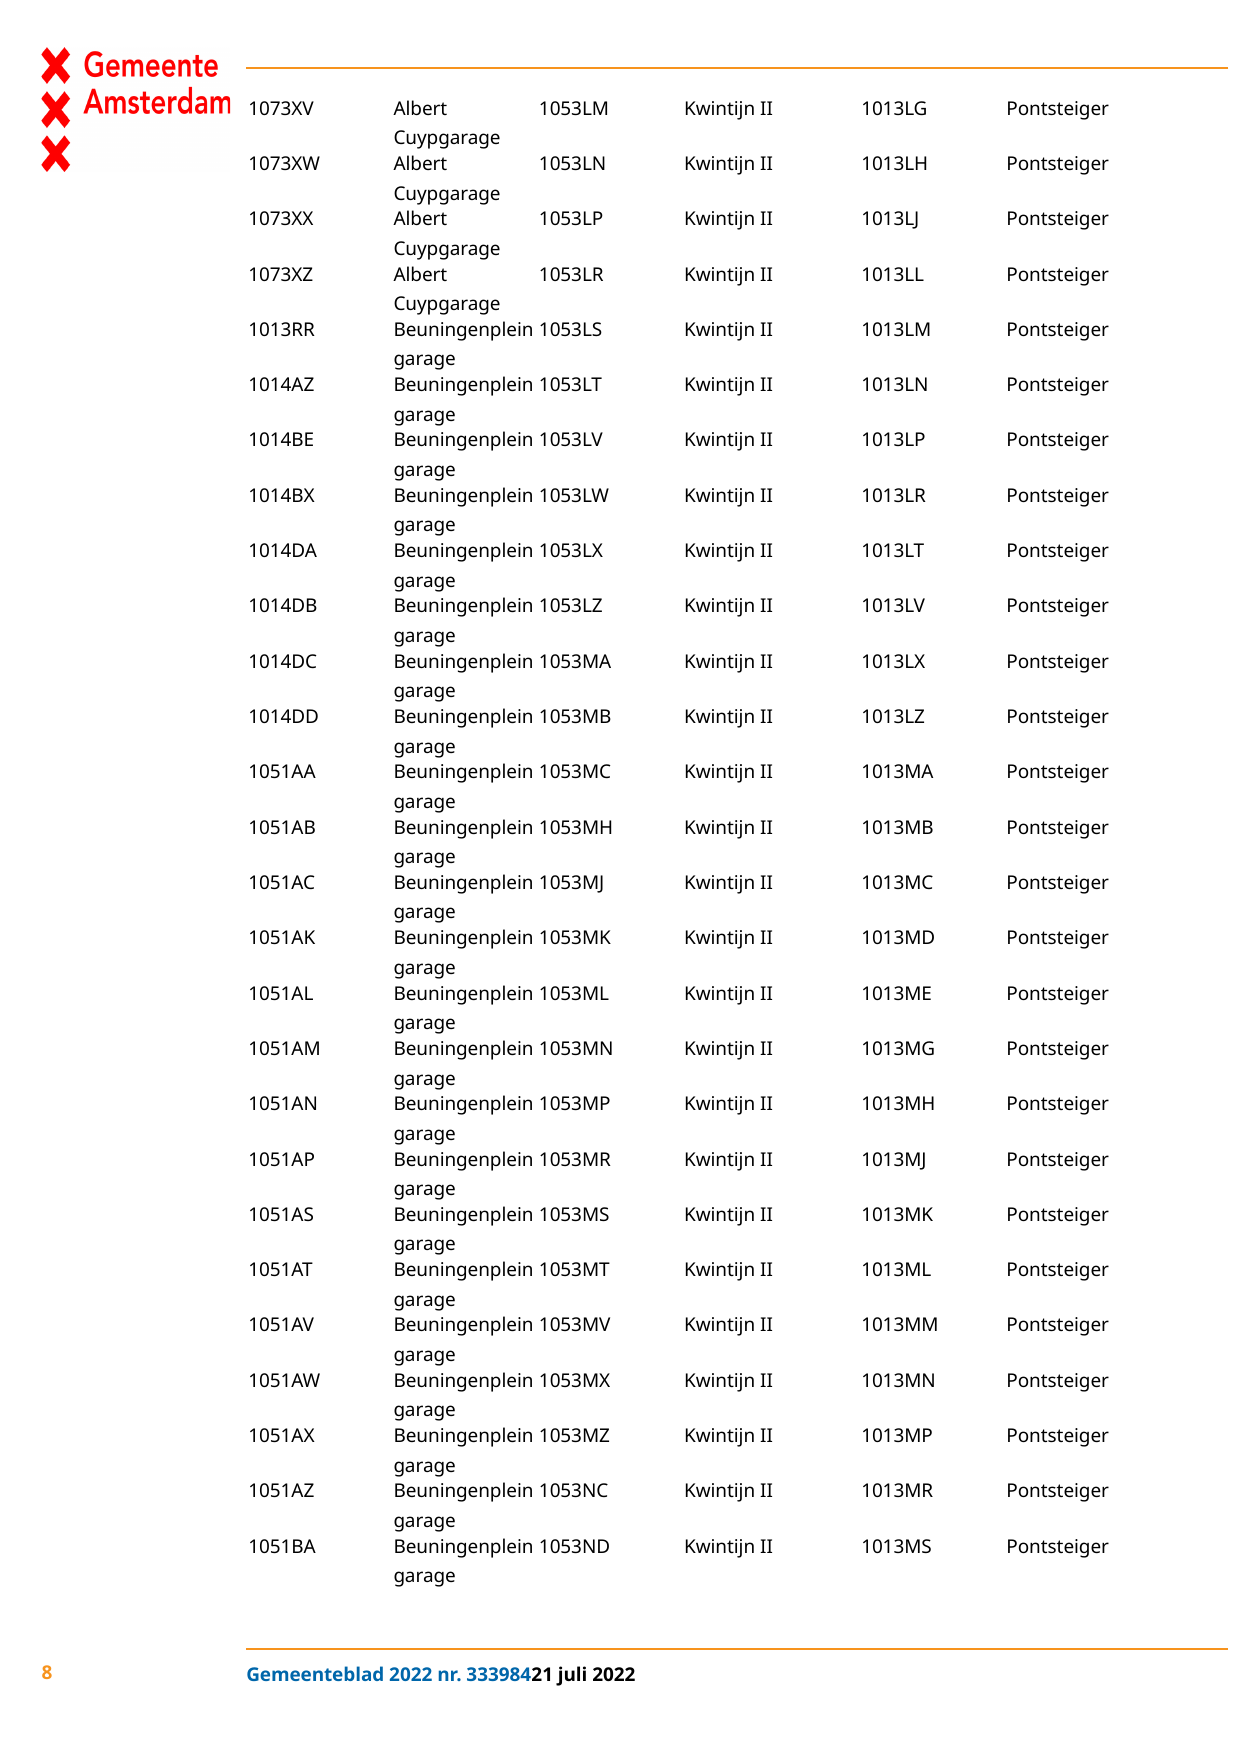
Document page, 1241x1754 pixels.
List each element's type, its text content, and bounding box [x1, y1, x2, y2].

table_cell 1073XV [248, 95, 393, 150]
table_cell Pontsteiger [1006, 261, 1152, 316]
table_cell Kwintijn II [684, 925, 861, 980]
table_cell Kwintijn II [684, 1478, 861, 1533]
table_cell 1053MR [539, 1146, 684, 1201]
table_cell 1013MG [861, 1035, 1006, 1090]
table_cell Beuningenplein garage [393, 648, 539, 703]
table_cell Pontsteiger [1006, 205, 1152, 261]
table_cell Kwintijn II [684, 1312, 861, 1367]
table_cell 1051AB [248, 814, 393, 869]
table_cell Beuningenplein garage [393, 703, 539, 758]
table_cell Pontsteiger [1006, 593, 1152, 648]
table_cell Pontsteiger [1006, 648, 1152, 703]
table_cell Beuningenplein garage [393, 537, 539, 593]
table_cell 1013MC [861, 869, 1006, 924]
table_cell Kwintijn II [684, 482, 861, 537]
table_cell 1013ML [861, 1256, 1006, 1312]
table_cell Pontsteiger [1006, 482, 1152, 537]
table_cell 1013MB [861, 814, 1006, 869]
table_cell Kwintijn II [684, 814, 861, 869]
table_cell Pontsteiger [1006, 1146, 1152, 1201]
table_cell 1051AX [248, 1422, 393, 1478]
table_cell 1013LN [861, 371, 1006, 427]
table_cell Beuningenplein garage [393, 925, 539, 980]
table_cell 1013MM [861, 1312, 1006, 1367]
table_cell Beuningenplein garage [393, 316, 539, 371]
table_cell Beuningenplein garage [393, 980, 539, 1035]
table_cell Beuningenplein garage [393, 1256, 539, 1312]
table_cell Pontsteiger [1006, 925, 1152, 980]
table_cell 1053MN [539, 1035, 684, 1090]
table_cell 1053LS [539, 316, 684, 371]
table_cell Kwintijn II [684, 316, 861, 371]
table_cell 1051BA [248, 1533, 393, 1588]
table_cell 1013MD [861, 925, 1006, 980]
table_cell 1013LR [861, 482, 1006, 537]
table_cell 1053LZ [539, 593, 684, 648]
table_cell 1051AC [248, 869, 393, 924]
table_cell 1053MV [539, 1312, 684, 1367]
table_cell Beuningenplein garage [393, 1422, 539, 1478]
table_cell 1051AA [248, 759, 393, 814]
table_cell Pontsteiger [1006, 1533, 1152, 1588]
table_cell Beuningenplein garage [393, 1201, 539, 1256]
table_cell Kwintijn II [684, 1035, 861, 1090]
table_cell 1014DC [248, 648, 393, 703]
table_cell Beuningenplein garage [393, 814, 539, 869]
table_cell 1073XX [248, 205, 393, 261]
table_cell 1051AW [248, 1367, 393, 1422]
table_cell Kwintijn II [684, 537, 861, 593]
table_cell Kwintijn II [684, 759, 861, 814]
table_cell Pontsteiger [1006, 869, 1152, 924]
table_cell Pontsteiger [1006, 1035, 1152, 1090]
table_cell Pontsteiger [1006, 814, 1152, 869]
table_cell 1053MK [539, 925, 684, 980]
table_cell Kwintijn II [684, 150, 861, 205]
table_cell 1053LT [539, 371, 684, 427]
table_cell 1014DB [248, 593, 393, 648]
table_cell 1053MX [539, 1367, 684, 1422]
table_cell Albert Cuypgarage [393, 150, 539, 205]
table_cell Kwintijn II [684, 1090, 861, 1146]
table_cell 1053LM [539, 95, 684, 150]
table_cell 1013MK [861, 1201, 1006, 1256]
table_cell Kwintijn II [684, 1533, 861, 1588]
table_cell 1013LZ [861, 703, 1006, 758]
table_cell 1013LL [861, 261, 1006, 316]
table_cell Pontsteiger [1006, 537, 1152, 593]
table_cell 1073XZ [248, 261, 393, 316]
table_cell 1053NC [539, 1478, 684, 1533]
table_cell 1013LH [861, 150, 1006, 205]
table_cell 1014DD [248, 703, 393, 758]
table_cell Pontsteiger [1006, 1090, 1152, 1146]
table_cell Pontsteiger [1006, 1312, 1152, 1367]
table_cell 1053LW [539, 482, 684, 537]
table_cell 1053MA [539, 648, 684, 703]
table_cell 1013LJ [861, 205, 1006, 261]
table_cell 1053MC [539, 759, 684, 814]
table_cell 1053MH [539, 814, 684, 869]
table_cell 1053MS [539, 1201, 684, 1256]
table_cell 1013LG [861, 95, 1006, 150]
table_cell Kwintijn II [684, 371, 861, 427]
table_cell 1053LR [539, 261, 684, 316]
table_cell 1013LM [861, 316, 1006, 371]
table_cell Beuningenplein garage [393, 1146, 539, 1201]
table_cell Kwintijn II [684, 427, 861, 482]
table_cell 1051AN [248, 1090, 393, 1146]
table_cell 1073XW [248, 150, 393, 205]
table_cell Pontsteiger [1006, 1201, 1152, 1256]
table_cell Kwintijn II [684, 1146, 861, 1201]
table_cell Pontsteiger [1006, 1422, 1152, 1478]
table_cell 1051AV [248, 1312, 393, 1367]
table_cell Albert Cuypgarage [393, 95, 539, 150]
table_cell 1013MN [861, 1367, 1006, 1422]
table_cell Pontsteiger [1006, 1367, 1152, 1422]
table_cell 1013MR [861, 1478, 1006, 1533]
table_cell Kwintijn II [684, 1256, 861, 1312]
table_cell 1053LV [539, 427, 684, 482]
table_cell Kwintijn II [684, 1367, 861, 1422]
table_cell Beuningenplein garage [393, 371, 539, 427]
table_cell Kwintijn II [684, 703, 861, 758]
table_cell 1051AT [248, 1256, 393, 1312]
table_cell 1013MP [861, 1422, 1006, 1478]
table_cell 1013ME [861, 980, 1006, 1035]
table_cell 1053LX [539, 537, 684, 593]
table_cell 1014BX [248, 482, 393, 537]
table_cell 1051AL [248, 980, 393, 1035]
table_cell Kwintijn II [684, 205, 861, 261]
table_cell Pontsteiger [1006, 371, 1152, 427]
table_cell 1051AS [248, 1201, 393, 1256]
table_cell 1014DA [248, 537, 393, 593]
table_cell Beuningenplein garage [393, 1035, 539, 1090]
table_cell 1013MJ [861, 1146, 1006, 1201]
table_cell 1051AM [248, 1035, 393, 1090]
table_cell Beuningenplein garage [393, 1478, 539, 1533]
table_cell 1013LP [861, 427, 1006, 482]
table_cell 1053ML [539, 980, 684, 1035]
table_cell 1053LP [539, 205, 684, 261]
table_cell Pontsteiger [1006, 703, 1152, 758]
table_cell 1053MZ [539, 1422, 684, 1478]
table_cell Pontsteiger [1006, 1256, 1152, 1312]
table_cell 1051AK [248, 925, 393, 980]
table_cell Kwintijn II [684, 980, 861, 1035]
table_cell Beuningenplein garage [393, 1533, 539, 1588]
table_cell Pontsteiger [1006, 759, 1152, 814]
table_cell Beuningenplein garage [393, 869, 539, 924]
table_cell 1014BE [248, 427, 393, 482]
table_cell Beuningenplein garage [393, 1090, 539, 1146]
table_cell 1053MP [539, 1090, 684, 1146]
table_cell 1013MA [861, 759, 1006, 814]
table_cell Kwintijn II [684, 1422, 861, 1478]
table_cell 1053MT [539, 1256, 684, 1312]
table_cell 1053MB [539, 703, 684, 758]
table_cell Albert Cuypgarage [393, 261, 539, 316]
table_cell Pontsteiger [1006, 150, 1152, 205]
table_cell 1053ND [539, 1533, 684, 1588]
table_cell 1051AZ [248, 1478, 393, 1533]
table_cell Pontsteiger [1006, 1478, 1152, 1533]
table_cell Beuningenplein garage [393, 1312, 539, 1367]
table_cell 1013MH [861, 1090, 1006, 1146]
table_cell 1013LT [861, 537, 1006, 593]
table_cell Pontsteiger [1006, 427, 1152, 482]
table_cell Albert Cuypgarage [393, 205, 539, 261]
table_cell Pontsteiger [1006, 95, 1152, 150]
table_cell Kwintijn II [684, 648, 861, 703]
table_cell Kwintijn II [684, 261, 861, 316]
table_cell 1053MJ [539, 869, 684, 924]
table_cell Beuningenplein garage [393, 427, 539, 482]
table_cell 1014AZ [248, 371, 393, 427]
table_cell Beuningenplein garage [393, 1367, 539, 1422]
picture [41, 47, 231, 172]
table_cell 1051AP [248, 1146, 393, 1201]
table_cell 1013RR [248, 316, 393, 371]
table_cell Beuningenplein garage [393, 482, 539, 537]
table_cell Pontsteiger [1006, 980, 1152, 1035]
table_cell Kwintijn II [684, 869, 861, 924]
table_cell 1053LN [539, 150, 684, 205]
table_cell Pontsteiger [1006, 316, 1152, 371]
table_cell 1013LV [861, 593, 1006, 648]
table_cell 1013MS [861, 1533, 1006, 1588]
table_cell 1013LX [861, 648, 1006, 703]
table_cell Kwintijn II [684, 593, 861, 648]
table_cell Beuningenplein garage [393, 593, 539, 648]
table_cell Kwintijn II [684, 95, 861, 150]
table_cell Kwintijn II [684, 1201, 861, 1256]
table_cell Beuningenplein garage [393, 759, 539, 814]
